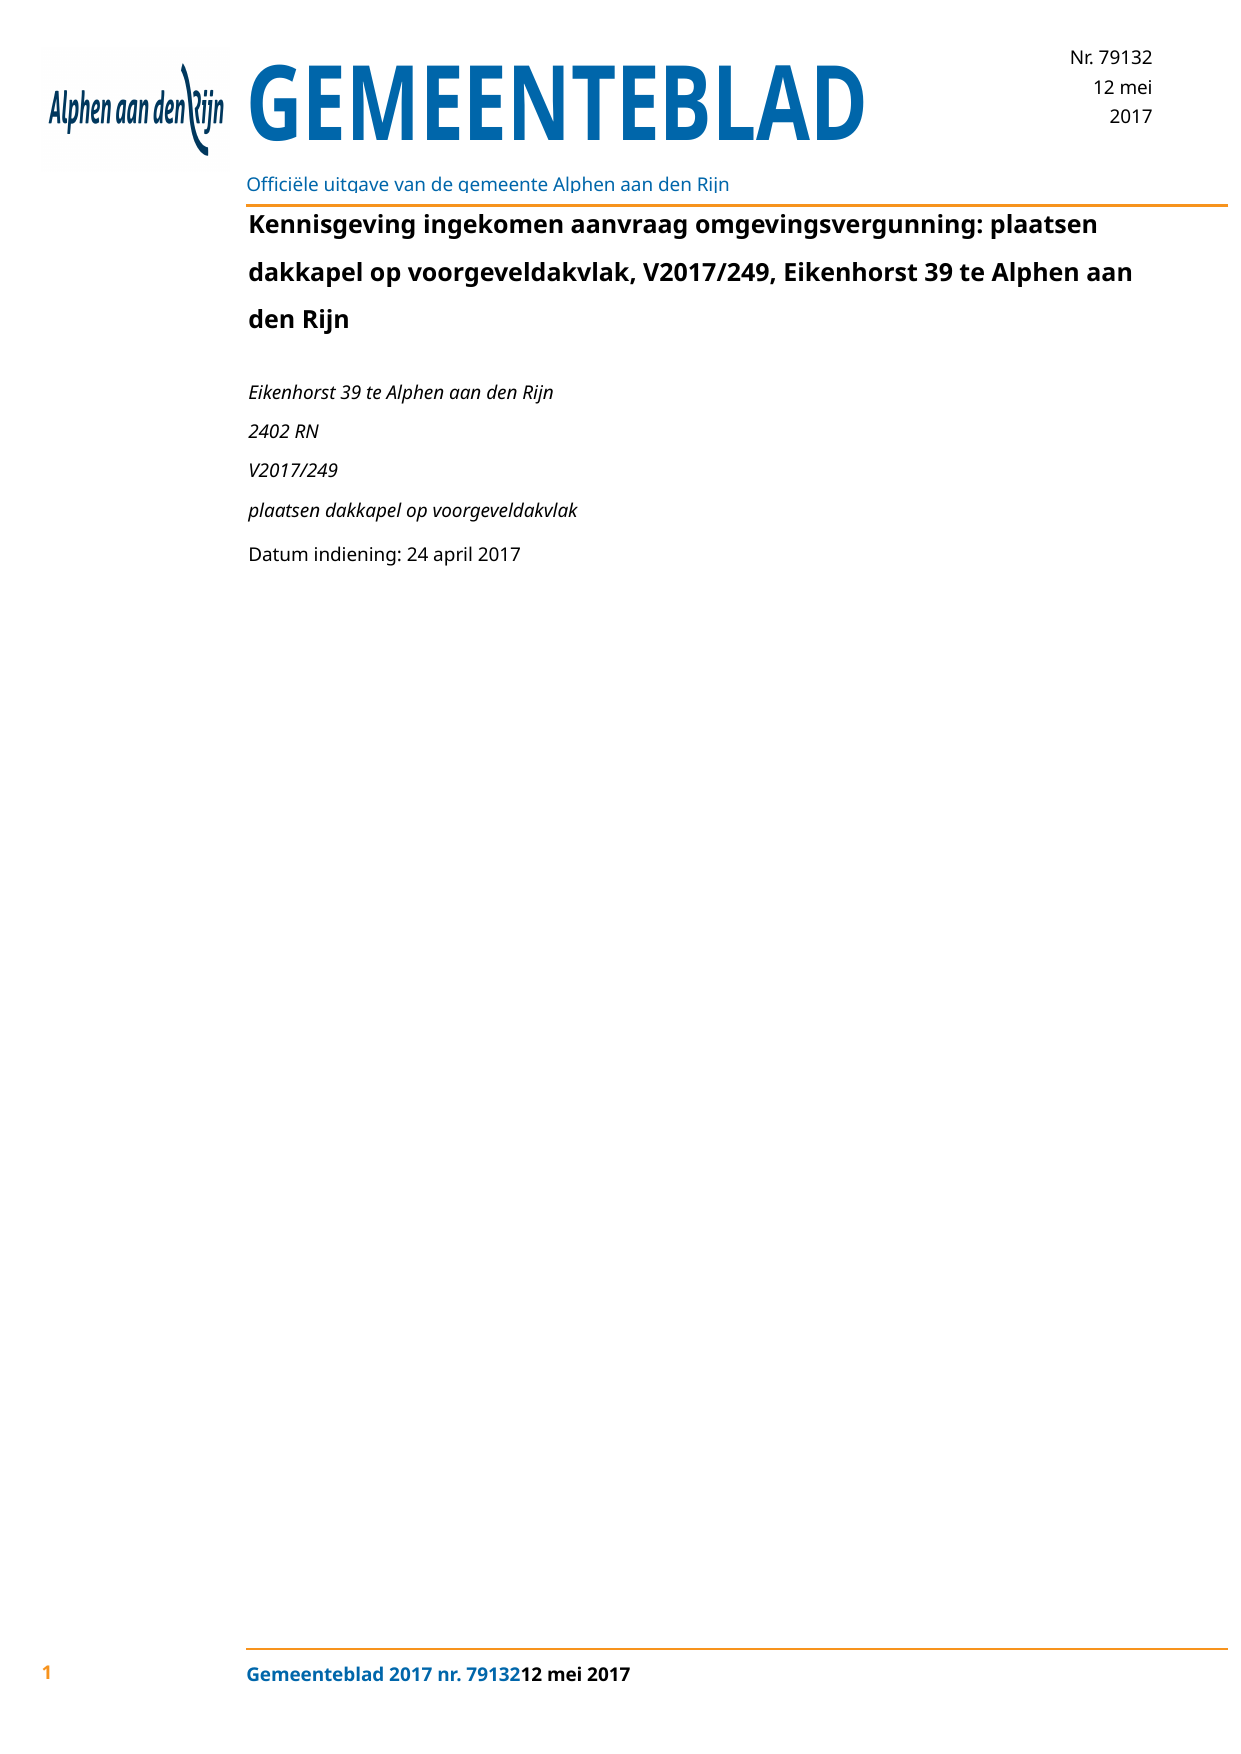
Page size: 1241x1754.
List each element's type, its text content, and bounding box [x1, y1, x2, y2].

text V2017/249 [248, 458, 1152, 483]
text Datum indiening: 24 april 2017 [248, 541, 1152, 567]
text Kennisgeving ingekomen aanvraag omgevingsvergunning: plaatsen dakkapel op voorgeveldakvlak, V2017/249, Eikenhorst 39 te Alphen aan den Rijn [248, 207, 1152, 336]
text plaatsen dakkapel op voorgeveldakvlak [248, 497, 1152, 523]
text Eikenhorst 39 te Alphen aan den Rijn [248, 379, 1152, 405]
text 2402 RN [248, 418, 1152, 444]
picture [41, 47, 231, 172]
